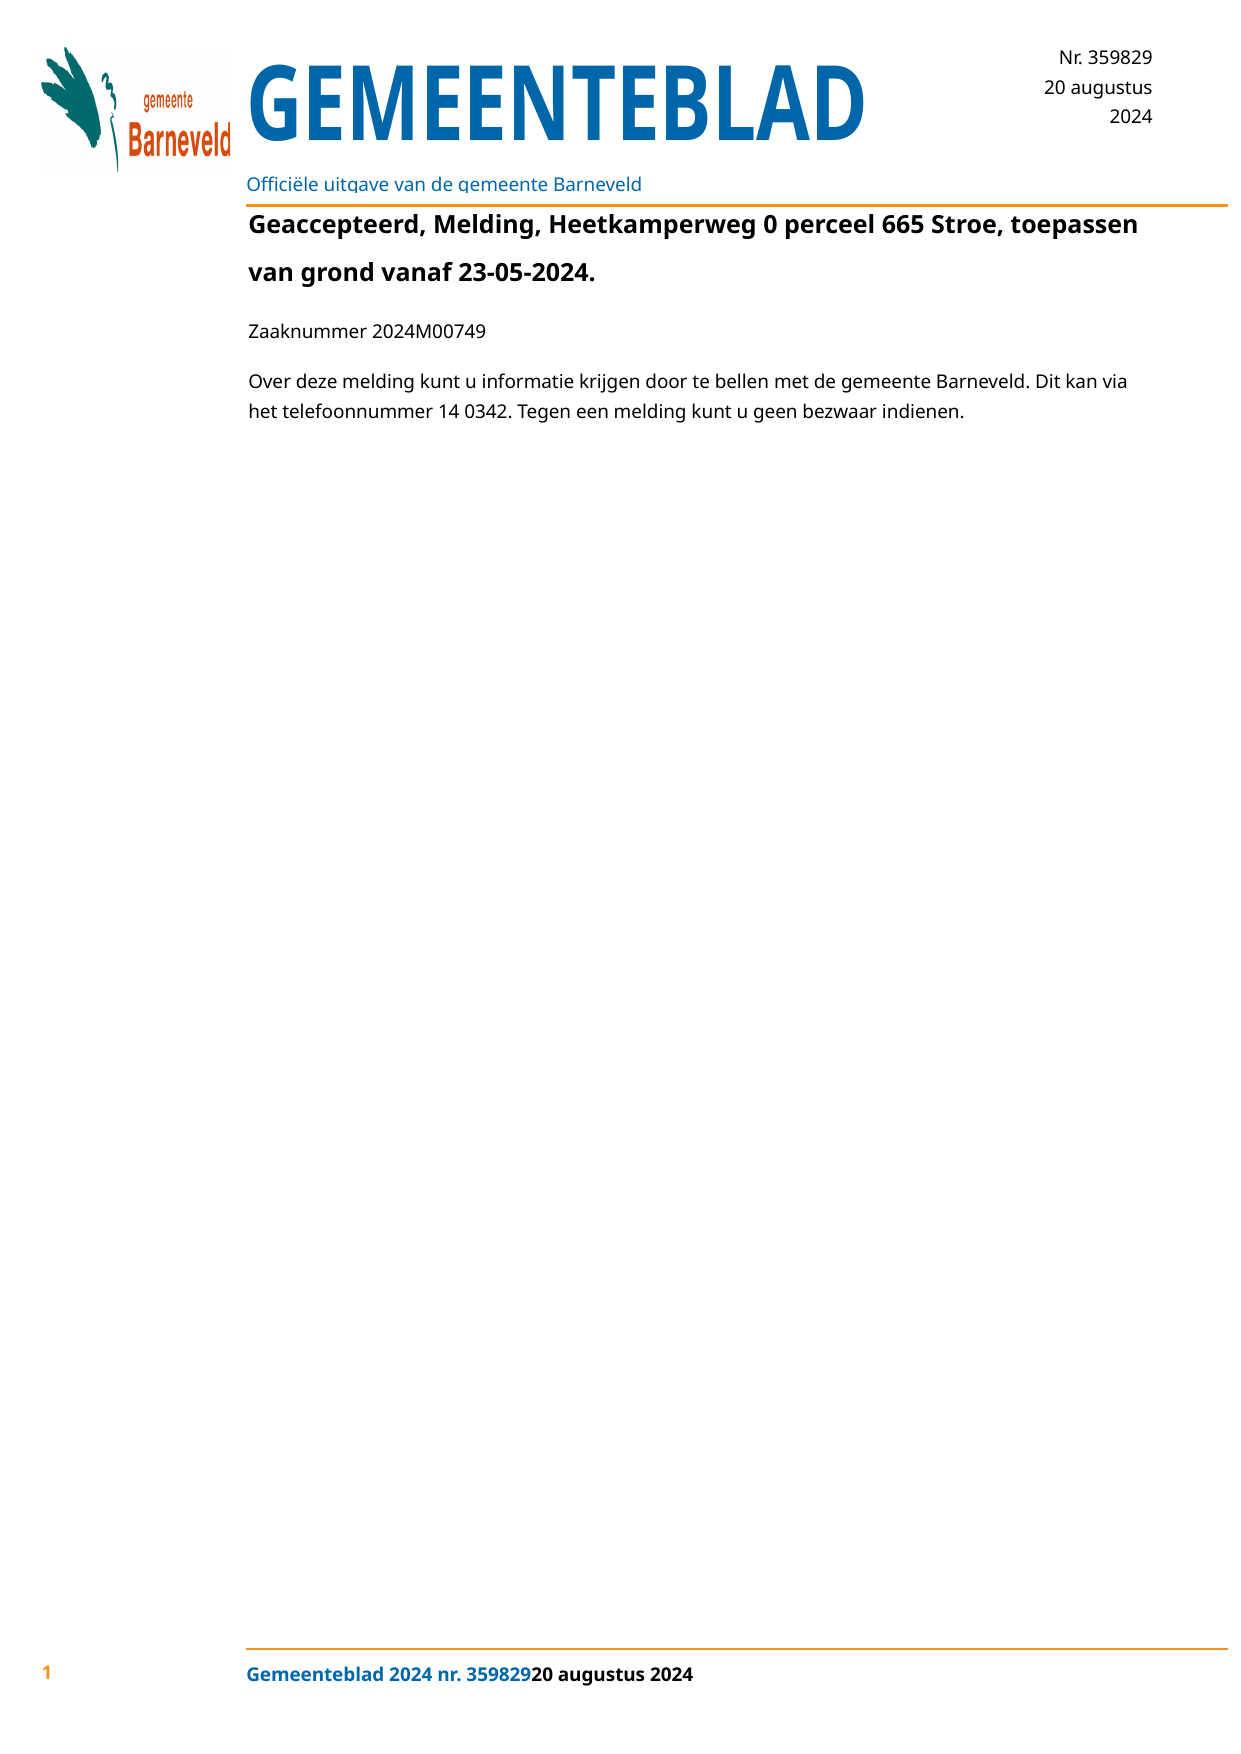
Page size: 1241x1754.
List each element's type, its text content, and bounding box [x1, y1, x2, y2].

text Over deze melding kunt u informatie krijgen door te bellen met de gemeente Barneveld. Dit kan via het telefoonnummer 14 0342. Tegen een melding kunt u geen bezwaar indienen. [248, 368, 1152, 424]
picture [41, 47, 231, 172]
text Zaaknummer 2024M00749 [248, 318, 1152, 344]
text Geaccepteerd, Melding, Heetkamperweg 0 perceel 665 Stroe, toepassen van grond vanaf 23-05-2024. [248, 207, 1152, 288]
